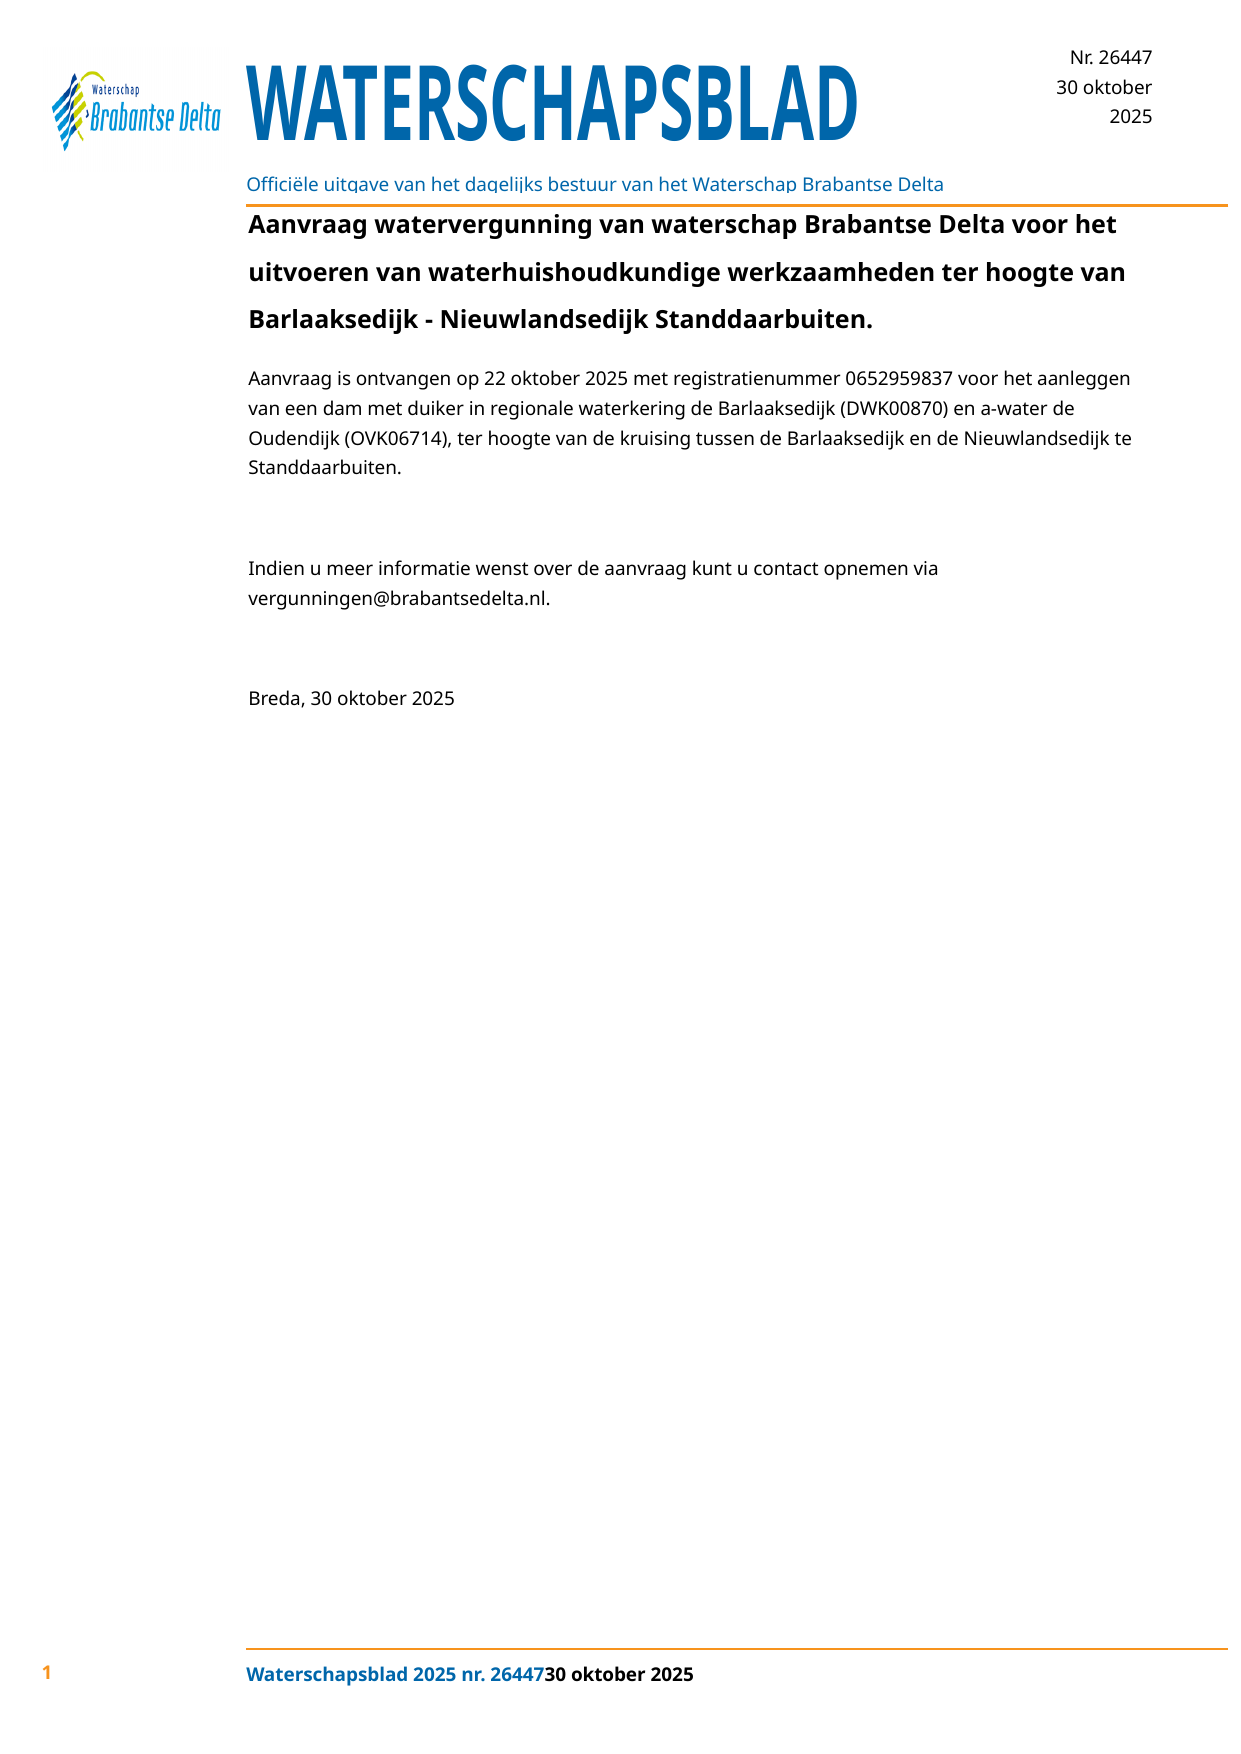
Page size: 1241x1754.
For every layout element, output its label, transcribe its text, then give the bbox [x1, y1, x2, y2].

text Aanvraag watervergunning van waterschap Brabantse Delta voor het uitvoeren van waterhuishoudkundige werkzaamheden ter hoogte van Barlaaksedijk - Nieuwlandsedijk Standdaarbuiten. [248, 207, 1152, 336]
text Indien u meer informatie wenst over de aanvraag kunt u contact opnemen via vergunningen@brabantsedelta.nl. [248, 555, 1152, 610]
picture [41, 47, 231, 172]
text Aanvraag is ontvangen op 22 oktober 2025 met registratienummer 0652959837 voor het aanleggen van een dam met duiker in regionale waterkering de Barlaaksedijk (DWK00870) en a-water de Oudendijk (OVK06714), ter hoogte van de kruising tussen de Barlaaksedijk en de Nieuwlandsedijk te Standdaarbuiten. [248, 366, 1152, 480]
text Breda, 30 oktober 2025 [248, 686, 1152, 711]
